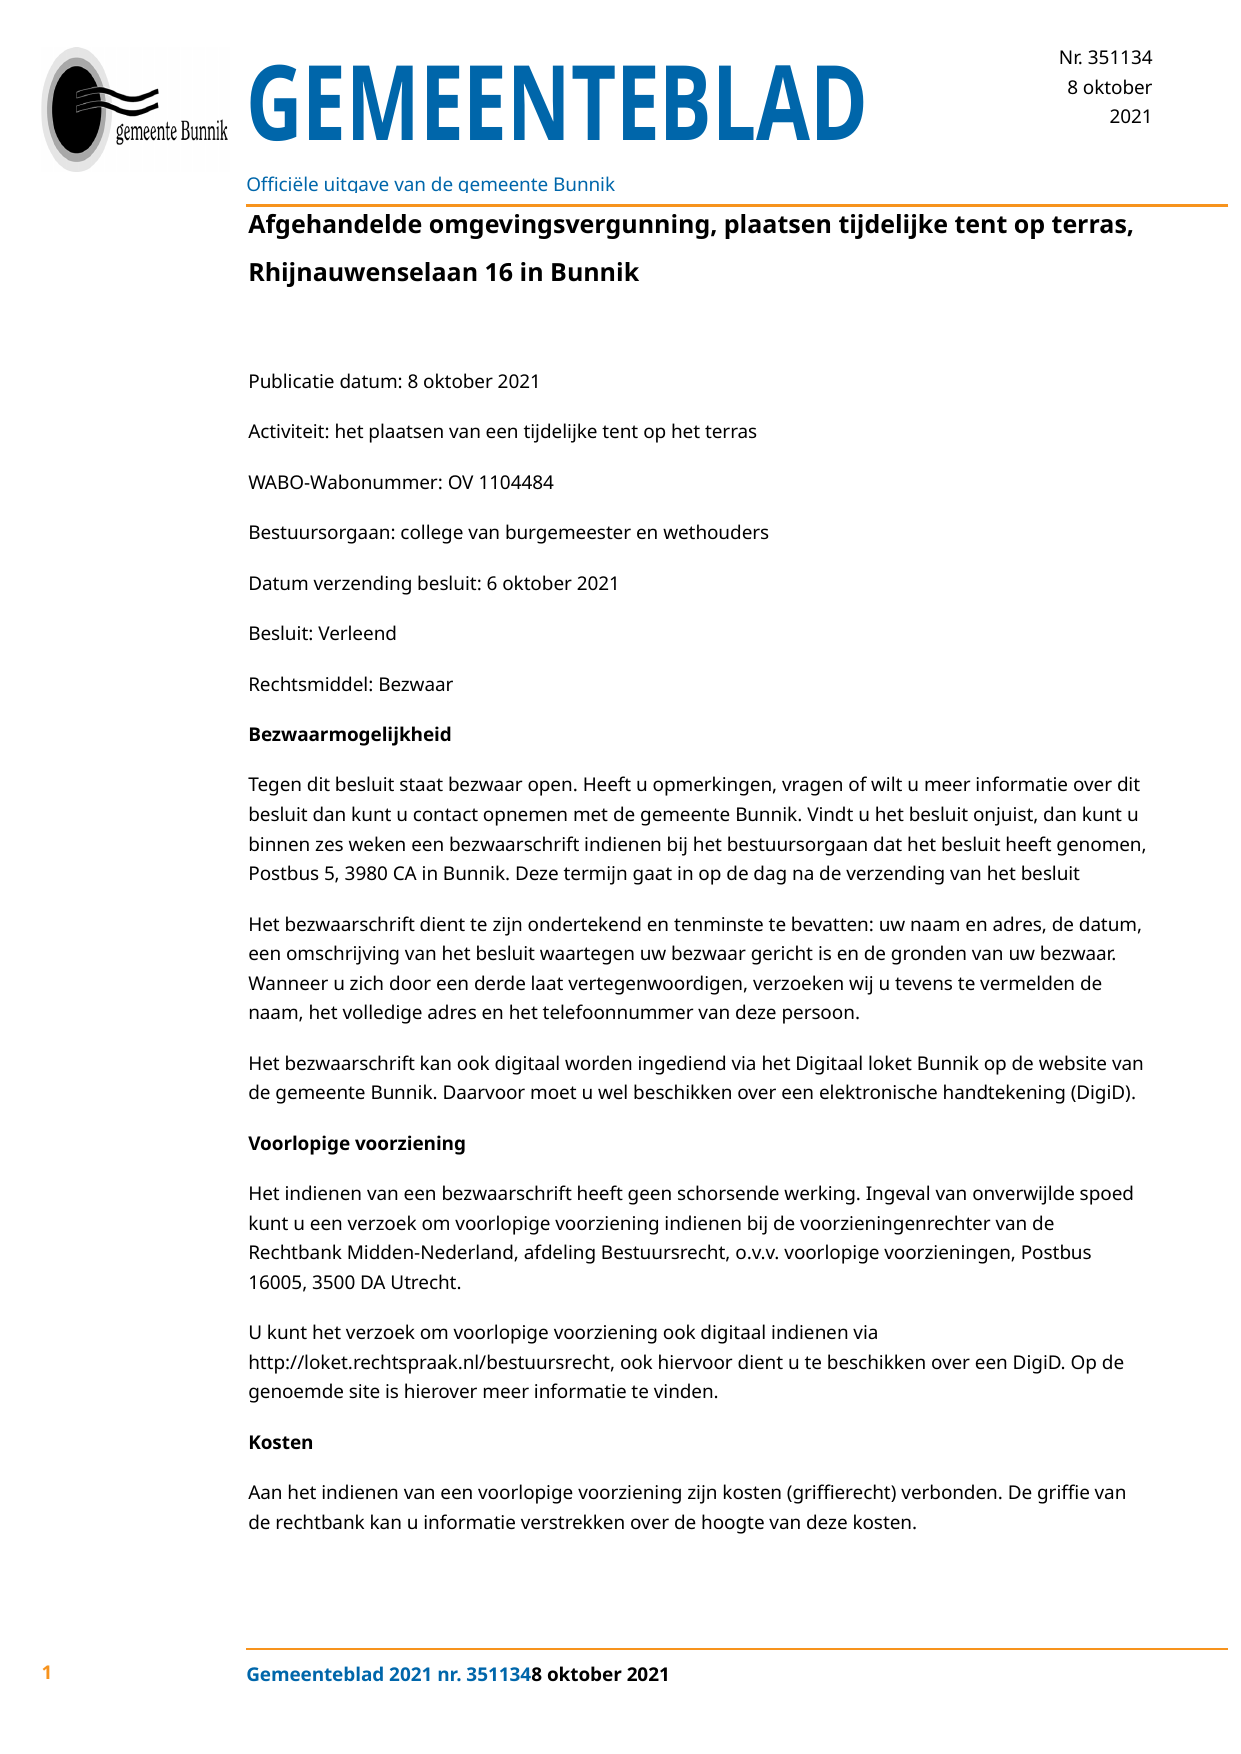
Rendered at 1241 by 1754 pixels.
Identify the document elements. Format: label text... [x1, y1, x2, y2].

picture [41, 47, 231, 172]
text Het bezwaarschrift dient te zijn ondertekend en tenminste te bevatten: uw naam en adres, de datum, een omschrijving van het besluit waartegen uw bezwaar gericht is en de gronden van uw bezwaar. Wanneer u zich door een derde laat vertegenwoordigen, verzoeken wij u tevens te vermelden de naam, het volledige adres en het telefoonnummer van deze persoon. [248, 911, 1152, 1025]
text Bezwaarmogelijkheid [248, 721, 1152, 747]
text Kosten [248, 1429, 1152, 1455]
text Voorlopige voorziening [248, 1130, 1152, 1156]
text Activiteit: het plaatsen van een tijdelijke tent op het terras [248, 419, 1152, 444]
text Rechtsmiddel: Bezwaar [248, 671, 1152, 697]
text Afgehandelde omgevingsvergunning, plaatsen tijdelijke tent op terras, Rhijnauwenselaan 16 in Bunnik [248, 207, 1152, 288]
text Besluit: Verleend [248, 620, 1152, 646]
text Publicatie datum: 8 oktober 2021 [248, 368, 1152, 394]
text U kunt het verzoek om voorlopige voorziening ook digitaal indienen via http://loket.rechtspraak.nl/bestuursrecht, ook hiervoor dient u te beschikken over een DigiD. Op de genoemde site is hierover meer informatie te vinden. [248, 1319, 1152, 1404]
text WABO-Wabonummer: OV 1104484 [248, 469, 1152, 495]
text Het bezwaarschrift kan ook digitaal worden ingediend via het Digitaal loket Bunnik op de website van de gemeente Bunnik. Daarvoor moet u wel beschikken over een elektronische handtekening (DigiD). [248, 1050, 1152, 1105]
text Datum verzending besluit: 6 oktober 2021 [248, 570, 1152, 596]
text Aan het indienen van een voorlopige voorziening zijn kosten (griffierecht) verbonden. De griffie van de rechtbank kan u informatie verstrekken over de hoogte van deze kosten. [248, 1479, 1152, 1535]
text Tegen dit besluit staat bezwaar open. Heeft u opmerkingen, vragen of wilt u meer informatie over dit besluit dan kunt u contact opnemen met de gemeente Bunnik. Vindt u het besluit onjuist, dan kunt u binnen zes weken een bezwaarschrift indienen bij het bestuursorgaan dat het besluit heeft genomen, Postbus 5, 3980 CA in Bunnik. Deze termijn gaat in op de dag na de verzending van het besluit [248, 772, 1152, 886]
text Bestuursorgaan: college van burgemeester en wethouders [248, 519, 1152, 545]
text Het indienen van een bezwaarschrift heeft geen schorsende werking. Ingeval van onverwijlde spoed kunt u een verzoek om voorlopige voorziening indienen bij de voorzieningenrechter van de Rechtbank Midden-Nederland, afdeling Bestuursrecht, o.v.v. voorlopige voorzieningen, Postbus 16005, 3500 DA Utrecht. [248, 1180, 1152, 1295]
